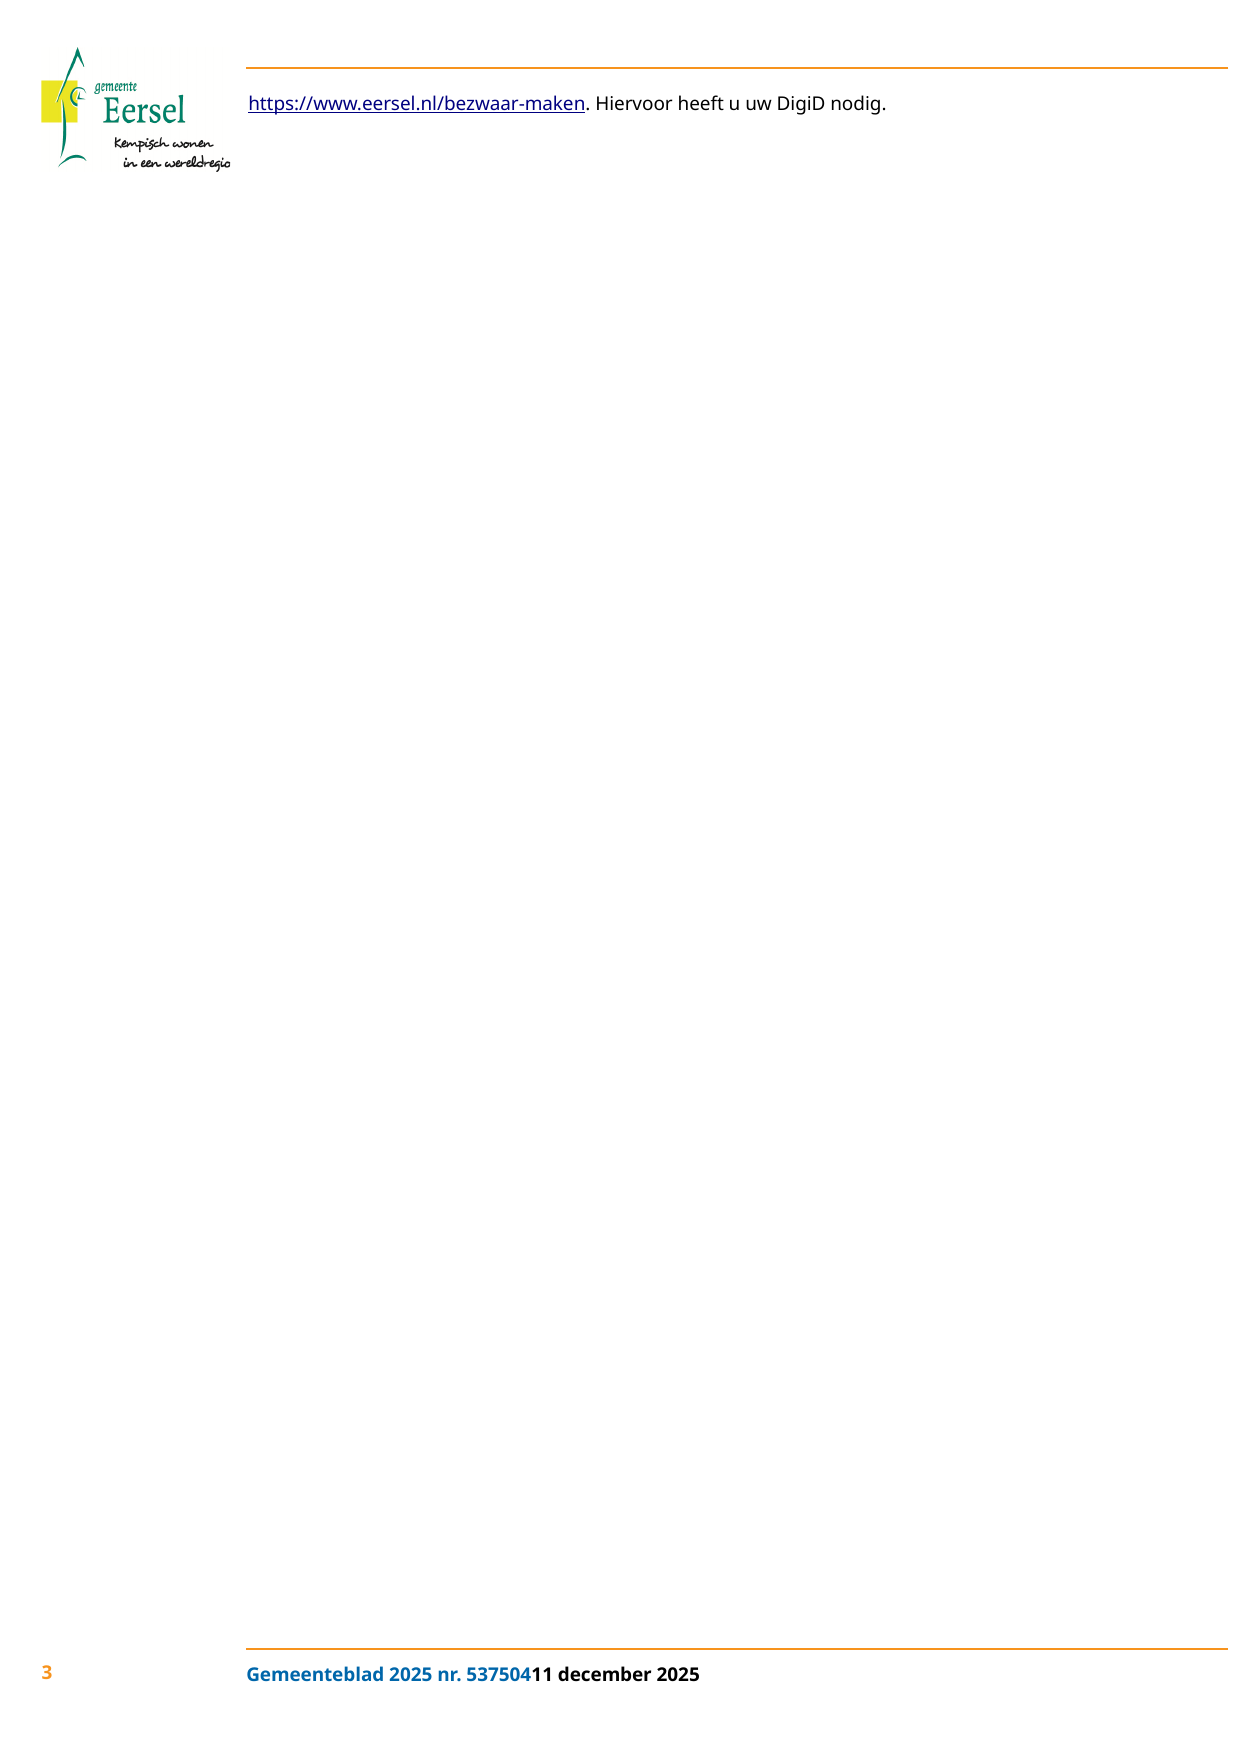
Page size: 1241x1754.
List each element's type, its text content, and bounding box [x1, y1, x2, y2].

text https://www.eersel.nl/bezwaar-maken. Hiervoor heeft u uw DigiD nodig. [248, 95, 1152, 114]
picture [41, 47, 231, 172]
